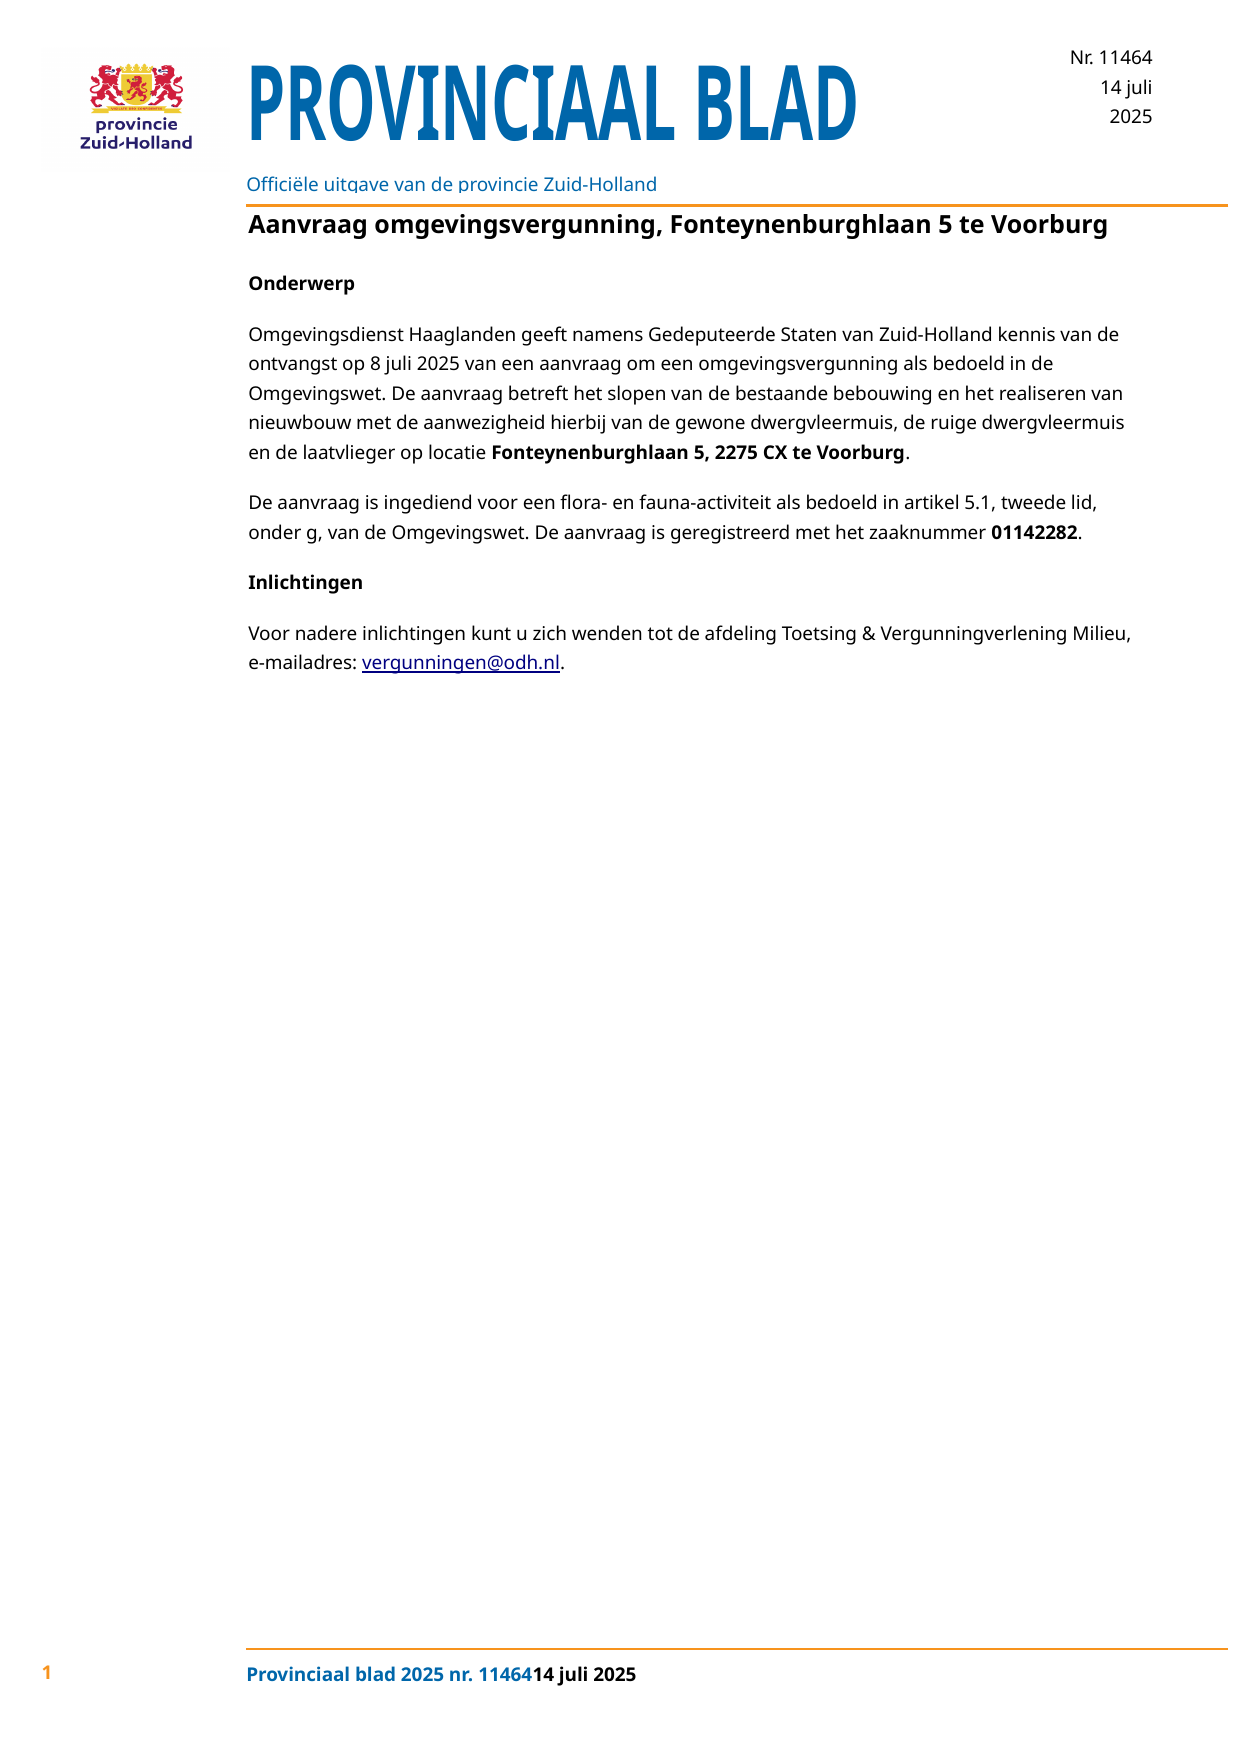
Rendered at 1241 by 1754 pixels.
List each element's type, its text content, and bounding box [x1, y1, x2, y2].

text De aanvraag is ingediend voor een flora- en fauna-activiteit als bedoeld in artikel 5.1, tweede lid, onder g, van de Omgevingswet. De aanvraag is geregistreerd met het zaaknummer 01142282. [248, 489, 1152, 545]
text Inlichtingen [248, 569, 1152, 595]
text Onderwerp [248, 270, 1152, 296]
text Omgevingsdienst Haaglanden geeft namens Gedeputeerde Staten van Zuid-Holland kennis van de ontvangst op 8 juli 2025 van een aanvraag om een omgevingsvergunning als bedoeld in de Omgevingswet. De aanvraag betreft het slopen van de bestaande bebouwing en het realiseren van nieuwbouw met de aanwezigheid hierbij van de gewone dwergvleermuis, de ruige dwergvleermuis en de laatvlieger op locatie Fonteynenburghlaan 5, 2275 CX te Voorburg. [248, 321, 1152, 465]
text Voor nadere inlichtingen kunt u zich wenden tot de afdeling Toetsing & Vergunningverlening Milieu, e-mailadres: vergunningen@odh.nl. [248, 620, 1152, 675]
text Aanvraag omgevingsvergunning, Fonteynenburghlaan 5 te Voorburg [248, 207, 1152, 241]
picture [41, 47, 231, 172]
